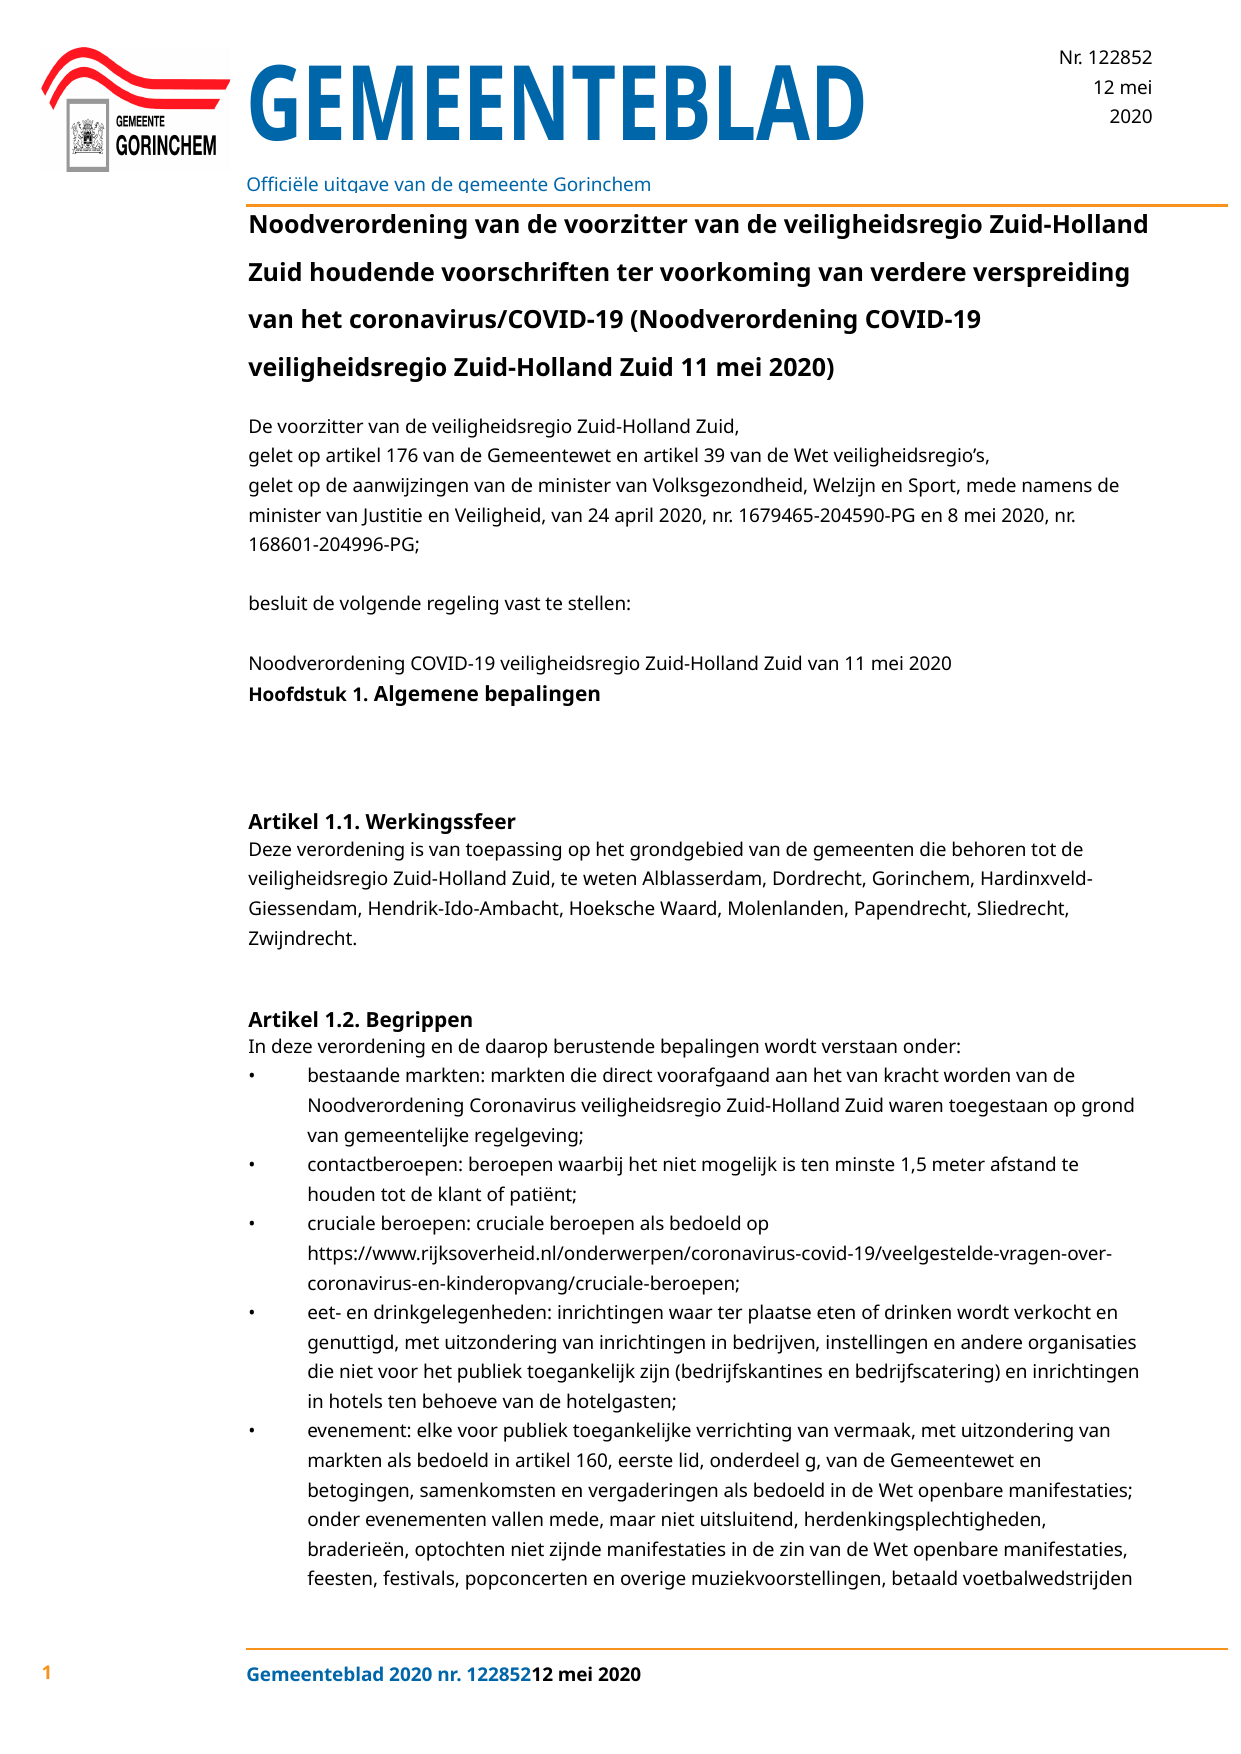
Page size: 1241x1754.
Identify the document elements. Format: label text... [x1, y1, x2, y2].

text gelet op de aanwijzingen van de minister van Volksgezondheid, Welzijn en Sport, mede namens de minister van Justitie en Veiligheid, van 24 april 2020, nr. 1679465-204590-PG en 8 mei 2020, nr. 168601-204996-PG; [248, 472, 1152, 557]
text Artikel 1.2. Begrippen [248, 1005, 1152, 1033]
text Hoofdstuk 1. Algemene bepalingen [248, 679, 1152, 708]
list bestaande markten: markten die direct voorafgaand aan het van kracht worden van de Noodverordening Coronavirus veiligheidsregio Zuid-Holland Zuid waren toegestaan op grond van gemeentelijke regelgeving; [248, 1063, 1152, 1148]
text Noodverordening van de voorzitter van de veiligheidsregio Zuid-Holland Zuid houdende voorschriften ter voorkoming van verdere verspreiding van het coronavirus/COVID-19 (Noodverordening COVID-19 veiligheidsregio Zuid-Holland Zuid 11 mei 2020) [248, 207, 1152, 384]
text besluit de volgende regeling vast te stellen: [248, 591, 1152, 616]
list contactberoepen: beroepen waarbij het niet mogelijk is ten minste 1,5 meter afstand te houden tot de klant of patiënt; [248, 1151, 1152, 1207]
text Noodverordening COVID-19 veiligheidsregio Zuid-Holland Zuid van 11 mei 2020 [248, 650, 1152, 676]
picture [41, 47, 231, 172]
text Deze verordening is van toepassing op het grondgebied van de gemeenten die behoren tot de veiligheidsregio Zuid-Holland Zuid, te weten Alblasserdam, Dordrecht, Gorinchem, Hardinxveld- Giessendam, Hendrik-Ido-Ambacht, Hoeksche Waard, Molenlanden, Papendrecht, Sliedrecht, Zwijndrecht. [248, 836, 1152, 950]
list cruciale beroepen: cruciale beroepen als bedoeld op https://www.rijksoverheid.nl/onderwerpen/coronavirus-covid-19/veelgestelde-vragen-over-coronavirus-en-kinderopvang/cruciale-beroepen; [248, 1211, 1152, 1296]
text In deze verordening en de daarop berustende bepalingen wordt verstaan onder: [248, 1033, 1152, 1059]
list eet- en drinkgelegenheden: inrichtingen waar ter plaatse eten of drinken wordt verkocht en genuttigd, met uitzondering van inrichtingen in bedrijven, instellingen en andere organisaties die niet voor het publiek toegankelijk zijn (bedrijfskantines en bedrijfscatering) en inrichtingen in hotels ten behoeve van de hotelgasten; [248, 1299, 1152, 1414]
text De voorzitter van de veiligheidsregio Zuid-Holland Zuid, [248, 413, 1152, 439]
text gelet op artikel 176 van de Gemeentewet en artikel 39 van de Wet veiligheidsregio’s, [248, 443, 1152, 468]
text Artikel 1.1. Werkingssfeer [248, 807, 1152, 836]
list evenement: elke voor publiek toegankelijke verrichting van vermaak, met uitzondering van markten als bedoeld in artikel 160, eerste lid, onderdeel g, van de Gemeentewet en betogingen, samenkomsten en vergaderingen als bedoeld in de Wet openbare manifestaties; onder evenementen vallen mede, maar niet uitsluitend, herdenkingsplechtigheden, braderieën, optochten niet zijnde manifestaties in de zin van de Wet openbare manifestaties, feesten, festivals, popconcerten en overige muziekvoorstellingen, betaald voetbalwedstrijden [248, 1418, 1152, 1591]
